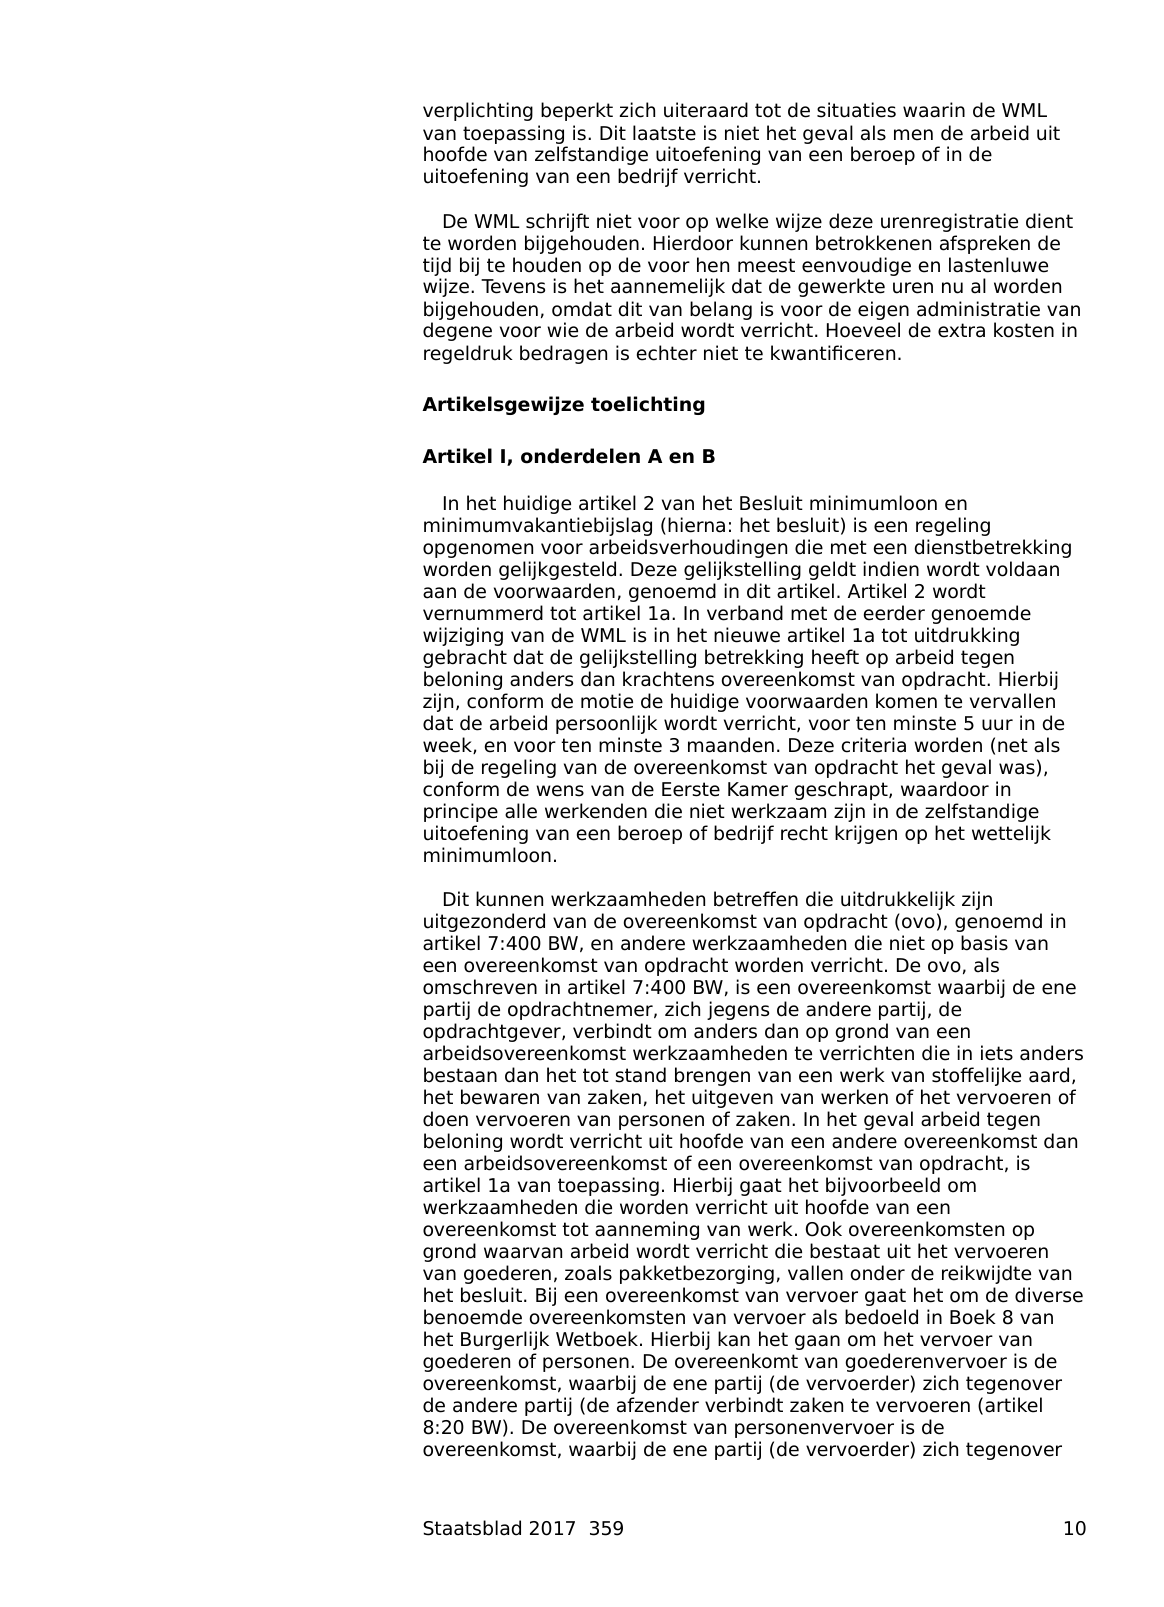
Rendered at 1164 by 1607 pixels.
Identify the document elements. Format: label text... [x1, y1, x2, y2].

text In het huidige artikel 2 van het Besluit minimumloon en minimumvakantiebijslag (hierna: het besluit) is een regeling opgenomen voor arbeidsverhoudingen die met een dienstbetrekking worden gelijkgesteld. Deze gelijkstelling geldt indien wordt voldaan aan de voorwaarden, genoemd in dit artikel. Artikel 2 wordt vernummerd tot artikel 1a. In verband met de eerder genoemde wijziging van de WML is in het nieuwe artikel 1a tot uitdrukking gebracht dat de gelijkstelling betrekking heeft op arbeid tegen beloning anders dan krachtens overeenkomst van opdracht. Hierbij zijn, conform de motie de huidige voorwaarden komen te vervallen dat de arbeid persoonlijk wordt verricht, voor ten minste 5 uur in de week, en voor ten minste 3 maanden. Deze criteria worden (net als bij de regeling van de overeenkomst van opdracht het geval was), conform de wens van de Eerste Kamer geschrapt, waardoor in principe alle werkenden die niet werkzaam zijn in de zelfstandige uitoefening van een beroep of bedrijf recht krijgen op het wettelijk minimumloon. [422, 493, 1087, 867]
text De WML schrijft niet voor op welke wijze deze urenregistratie dient te worden bijgehouden. Hierdoor kunnen betrokkenen afspreken de tijd bij te houden op de voor hen meest eenvoudige en lastenluwe wijze. Tevens is het aannemelijk dat de gewerkte uren nu al worden bijgehouden, omdat dit van belang is voor de eigen administratie van degene voor wie de arbeid wordt verricht. Hoeveel de extra kosten in regeldruk bedragen is echter niet te kwantificeren. [422, 211, 1087, 364]
text Dit kunnen werkzaamheden betreffen die uitdrukkelijk zijn uitgezonderd van de overeenkomst van opdracht (ovo), genoemd in artikel 7:400 BW, en andere werkzaamheden die niet op basis van een overeenkomst van opdracht worden verricht. De ovo, als omschreven in artikel 7:400 BW, is een overeenkomst waarbij de ene partij de opdrachtnemer, zich jegens de andere partij, de opdrachtgever, verbindt om anders dan op grond van een arbeidsovereenkomst werkzaamheden te verrichten die in iets anders bestaan dan het tot stand brengen van een werk van stoffelijke aard, het bewaren van zaken, het uitgeven van werken of het vervoeren of doen vervoeren van personen of zaken. In het geval arbeid tegen beloning wordt verricht uit hoofde van een andere overeenkomst dan een arbeidsovereenkomst of een overeenkomst van opdracht, is artikel 1a van toepassing. Hierbij gaat het bijvoorbeeld om werkzaamheden die worden verricht uit hoofde van een overeenkomst tot aanneming van werk. Ook overeenkomsten op grond waarvan arbeid wordt verricht die bestaat uit het vervoeren van goederen, zoals pakketbezorging, vallen onder de reikwijdte van het besluit. Bij een overeenkomst van vervoer gaat het om de diverse benoemde overeenkomsten van vervoer als bedoeld in Boek 8 van het Burgerlijk Wetboek. Hierbij kan het gaan om het vervoer van goederen of personen. De overeenkomt van goederenvervoer is de overeenkomst, waarbij de ene partij (de vervoerder) zich tegenover de andere partij (de afzender verbindt zaken te vervoeren (artikel 8:20 BW). De overeenkomst van personenvervoer is de overeenkomst, waarbij de ene partij (de vervoerder) zich tegenover [422, 889, 1087, 1461]
subtitle Artikelsgewijze toelichting [422, 394, 1087, 416]
subtitle Artikel I, onderdelen A en B [422, 446, 1087, 468]
text verplichting beperkt zich uiteraard tot de situaties waarin de WML van toepassing is. Dit laatste is niet het geval als men de arbeid uit hoofde van zelfstandige uitoefening van een beroep of in de uitoefening van een bedrijf verricht. [422, 100, 1087, 188]
